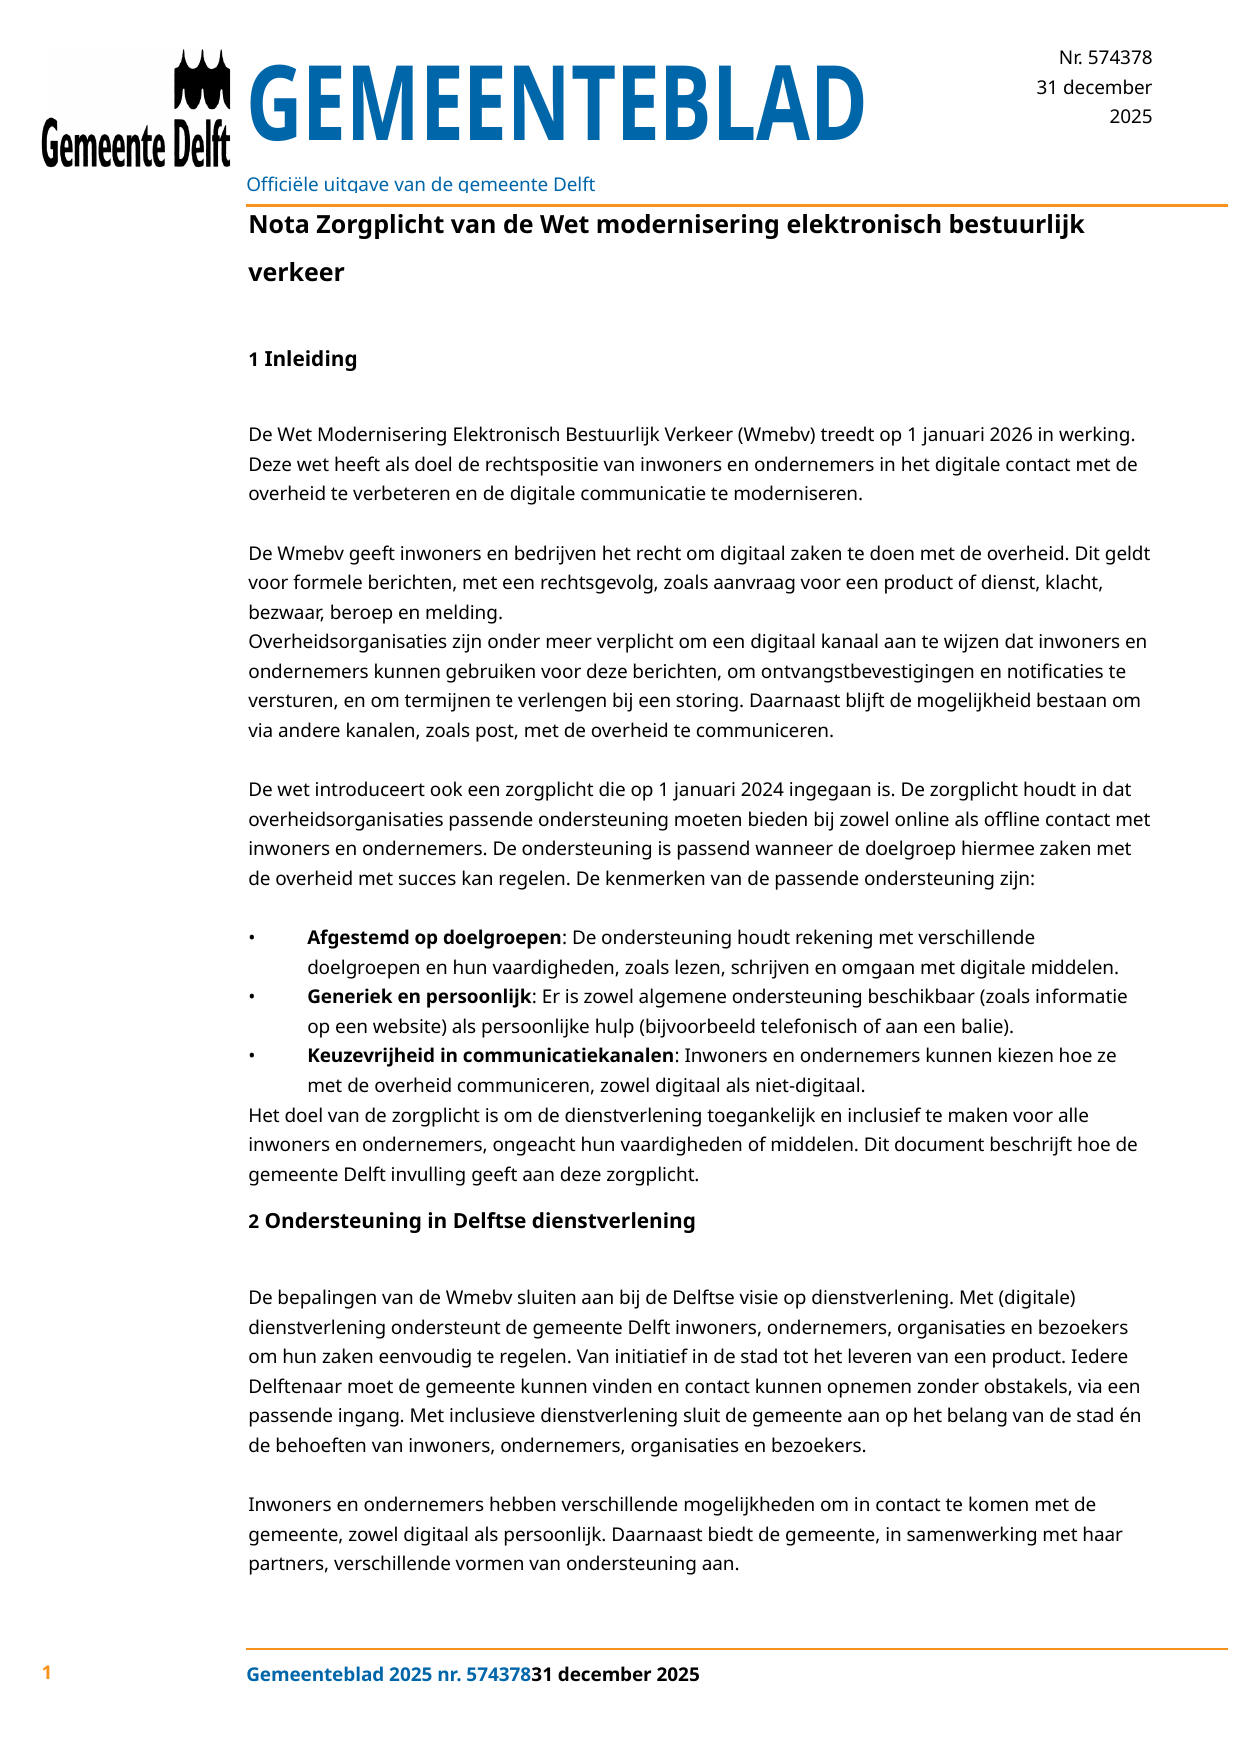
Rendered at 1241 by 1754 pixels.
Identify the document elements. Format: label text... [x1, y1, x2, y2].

list Generiek en persoonlijk: Er is zowel algemene ondersteuning beschikbaar (zoals informatie op een website) als persoonlijke hulp (bijvoorbeeld telefonisch of aan een balie). [248, 983, 1152, 1039]
picture [41, 47, 231, 172]
text De wet introduceert ook een zorgplicht die op 1 januari 2024 ingegaan is. De zorgplicht houdt in dat overheidsorganisaties passende ondersteuning moeten bieden bij zowel online als offline contact met inwoners en ondernemers. De ondersteuning is passend wanneer de doelgroep hiermee zaken met de overheid met succes kan regelen. De kenmerken van de passende ondersteuning zijn: [248, 776, 1152, 891]
list Keuzevrijheid in communicatiekanalen: Inwoners en ondernemers kunnen kiezen hoe ze met de overheid communiceren, zowel digitaal als niet-digitaal. [248, 1043, 1152, 1098]
text De Wmebv geeft inwoners en bedrijven het recht om digitaal zaken te doen met de overheid. Dit geldt voor formele berichten, met een rechtsgevolg, zoals aanvraag voor een product of dienst, klacht, bezwaar, beroep en melding. [248, 540, 1152, 624]
text Overheidsorganisaties zijn onder meer verplicht om een digitaal kanaal aan te wijzen dat inwoners en ondernemers kunnen gebruiken voor deze berichten, om ontvangstbevestigingen en notificaties te versturen, en om termijnen te verlengen bij een storing. Daarnaast blijft de mogelijkheid bestaan om via andere kanalen, zoals post, met de overheid te communiceren. [248, 628, 1152, 743]
text Inwoners en ondernemers hebben verschillende mogelijkheden om in contact te komen met de gemeente, zowel digitaal als persoonlijk. Daarnaast biedt de gemeente, in samenwerking met haar partners, verschillende vormen van ondersteuning aan. [248, 1491, 1152, 1576]
text Nota Zorgplicht van de Wet modernisering elektronisch bestuurlijk verkeer [248, 207, 1152, 288]
list Afgestemd op doelgroepen: De ondersteuning houdt rekening met verschillende doelgroepen en hun vaardigheden, zoals lezen, schrijven en omgaan met digitale middelen. [248, 924, 1152, 979]
text 2 Ondersteuning in Delftse dienstverlening [248, 1207, 1152, 1235]
text 1 Inleiding [248, 344, 1152, 372]
text De Wet Modernisering Elektronisch Bestuurlijk Verkeer (Wmebv) treedt op 1 januari 2026 in werking. Deze wet heeft als doel de rechtspositie van inwoners en ondernemers in het digitale contact met de overheid te verbeteren en de digitale communicatie te moderniseren. [248, 421, 1152, 506]
text Het doel van de zorgplicht is om de dienstverlening toegankelijk en inclusief te maken voor alle inwoners en ondernemers, ongeacht hun vaardigheden of middelen. Dit document beschrijft hoe de gemeente Delft invulling geeft aan deze zorgplicht. [248, 1102, 1152, 1187]
text De bepalingen van de Wmebv sluiten aan bij de Delftse visie op dienstverlening. Met (digitale) dienstverlening ondersteunt de gemeente Delft inwoners, ondernemers, organisaties en bezoekers om hun zaken eenvoudig te regelen. Van initiatief in de stad tot het leveren van een product. Iedere Delftenaar moet de gemeente kunnen vinden en contact kunnen opnemen zonder obstakels, via een passende ingang. Met inclusieve dienstverlening sluit de gemeente aan op het belang van de stad én de behoeften van inwoners, ondernemers, organisaties en bezoekers. [248, 1284, 1152, 1458]
